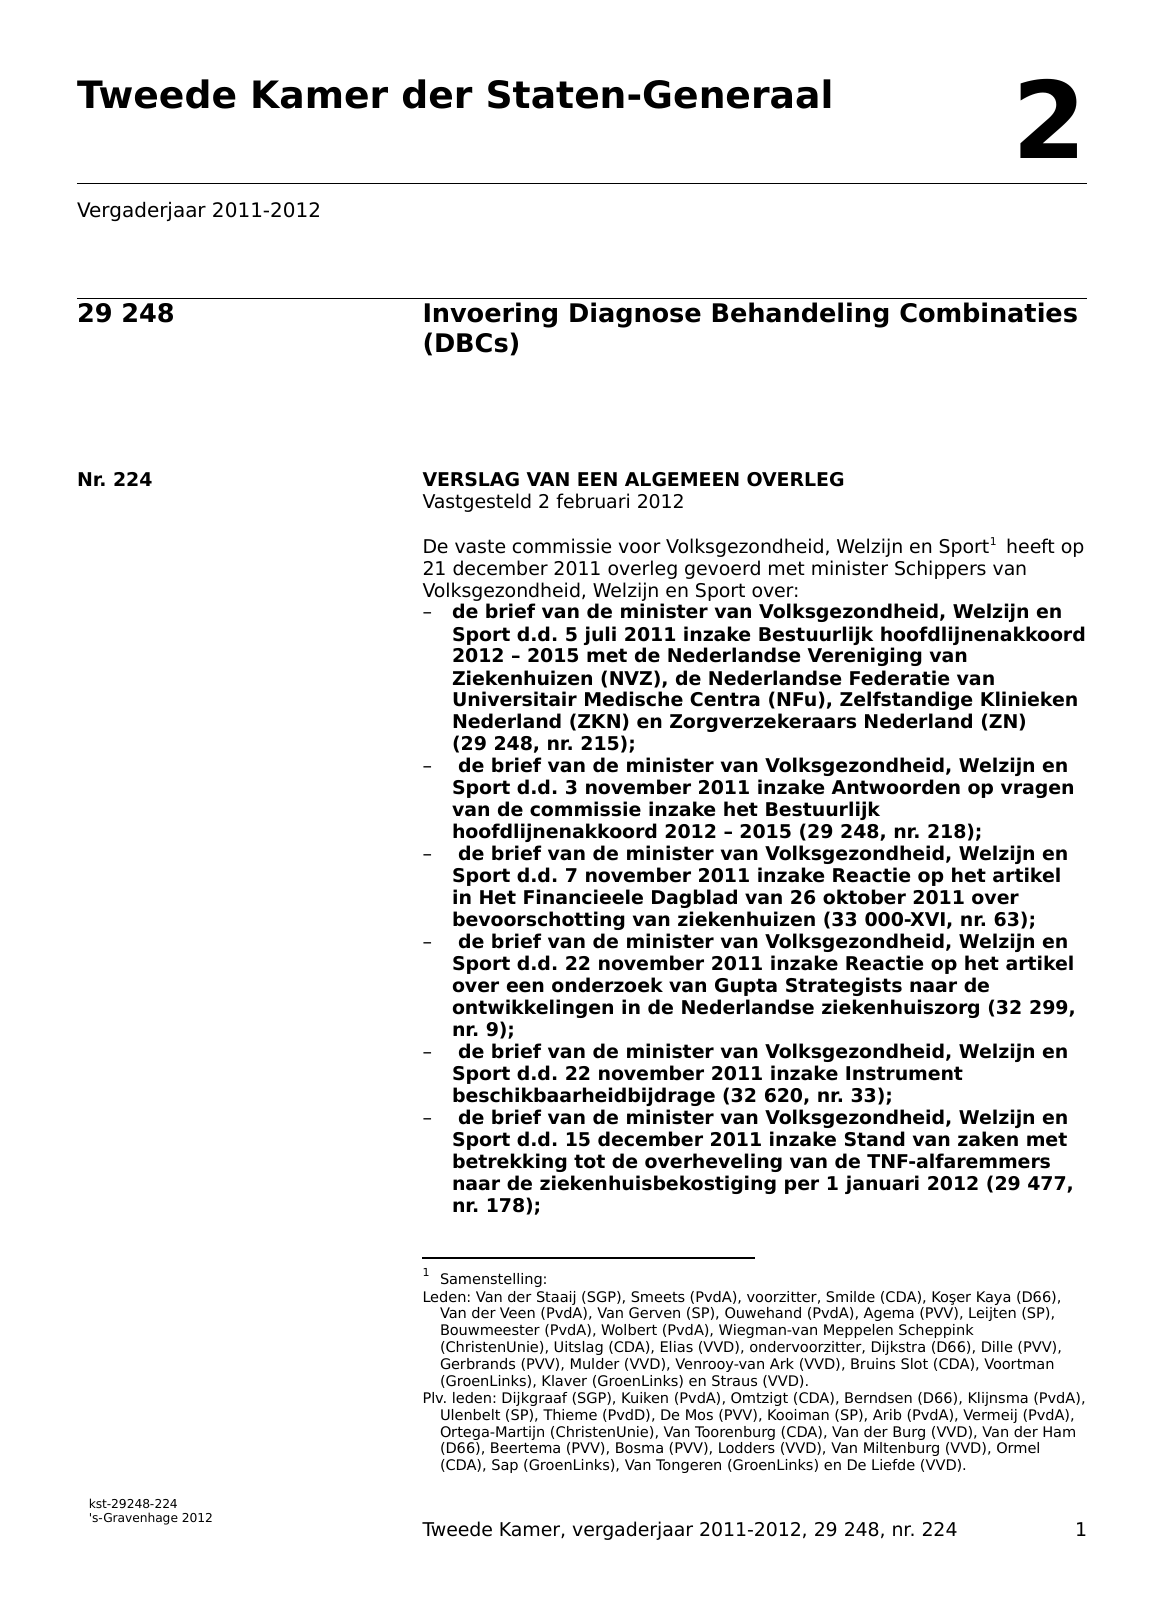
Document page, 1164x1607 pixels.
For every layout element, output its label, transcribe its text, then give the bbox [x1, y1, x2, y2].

text De vaste commissie voor Volksgezondheid, Welzijn en Sport heeft op 21 december 2011 overleg gevoerd met minister Schippers van Volksgezondheid, Welzijn en Sport over: [422, 536, 1087, 601]
text – de brief van de minister van Volksgezondheid, Welzijn en Sport d.d. 22 november 2011 inzake Reactie op het artikel over een onderzoek van Gupta Strategists naar de ontwikkelingen in de Nederlandse ziekenhuiszorg (32 299, nr. 9); [422, 931, 1087, 1041]
table_cell Vergaderjaar 2011-2012 [77, 184, 1087, 298]
text Vastgesteld 2 februari 2012 [422, 491, 1087, 513]
text – de brief van de minister van Volksgezondheid, Welzijn en Sport d.d. 5 juli 2011 inzake Bestuurlijk hoofdlijnenakkoord 2012 – 2015 met de Nederlandse Vereniging van Ziekenhuizen (NVZ), de Nederlandse Federatie van Universitair Medische Centra (NFu), Zelfstandige Klinieken Nederland (ZKN) en Zorgverzekeraars Nederland (ZN) (29 248, nr. 215); [422, 601, 1087, 755]
table_header 2 [886, 59, 1087, 183]
text kst-29248-224 [88, 1497, 323, 1511]
text Leden: Van der Staaij (SGP), Smeets (PvdA), voorzitter, Smilde (CDA), Koşer Kaya (D66), Van der Veen (PvdA), Van Gerven (SP), Ouwehand (PvdA), Agema (PVV), Leijten (SP), Bouwmeester (PvdA), Wolbert (PvdA), Wiegman-van Meppelen Scheppink (ChristenUnie), Uitslag (CDA), Elias (VVD), ondervoorzitter, Dijkstra (D66), Dille (PVV), Gerbrands (PVV), Mulder (VVD), Venrooy-van Ark (VVD), Bruins Slot (CDA), Voortman (GroenLinks), Klaver (GroenLinks) en Straus (VVD). [422, 1289, 1087, 1390]
text – de brief van de minister van Volksgezondheid, Welzijn en Sport d.d. 3 november 2011 inzake Antwoorden op vragen van de commissie inzake het Bestuurlijk hoofdlijnenakkoord 2012 – 2015 (29 248, nr. 218); [422, 755, 1087, 843]
text – de brief van de minister van Volksgezondheid, Welzijn en Sport d.d. 15 december 2011 inzake Stand van zaken met betrekking tot de overheveling van de TNF-alfaremmers naar de ziekenhuisbekostiging per 1 januari 2012 (29 477, nr. 178); [422, 1107, 1087, 1217]
text – de brief van de minister van Volksgezondheid, Welzijn en Sport d.d. 22 november 2011 inzake Instrument beschikbaarheidbijdrage (32 620, nr. 33); [422, 1041, 1087, 1107]
text Samenstelling: [422, 1267, 1087, 1289]
text Plv. leden: Dijkgraaf (SGP), Kuiken (PvdA), Omtzigt (CDA), Berndsen (D66), Klijnsma (PvdA), Ulenbelt (SP), Thieme (PvdD), De Mos (PVV), Kooiman (SP), Arib (PvdA), Vermeij (PvdA), Ortega-Martijn (ChristenUnie), Van Toorenburg (CDA), Van der Burg (VVD), Van der Ham (D66), Beertema (PVV), Bosma (PVV), Lodders (VVD), Van Miltenburg (VVD), Ormel (CDA), Sap (GroenLinks), Van Tongeren (GroenLinks) en De Liefde (VVD). [422, 1390, 1087, 1474]
subtitle 29 248 Invoering Diagnose Behandeling Combinaties (DBCs) [77, 299, 1087, 358]
text – de brief van de minister van Volksgezondheid, Welzijn en Sport d.d. 7 november 2011 inzake Reactie op het artikel in Het Financieele Dagblad van 26 oktober 2011 over bevoorschotting van ziekenhuizen (33 000-XVI, nr. 63); [422, 843, 1087, 931]
subtitle Nr. 224 VERSLAG VAN EEN ALGEMEEN OVERLEG [77, 469, 1087, 491]
table_header Tweede Kamer der Staten-Generaal [77, 59, 886, 183]
text 's-Gravenhage 2012 [88, 1511, 323, 1525]
